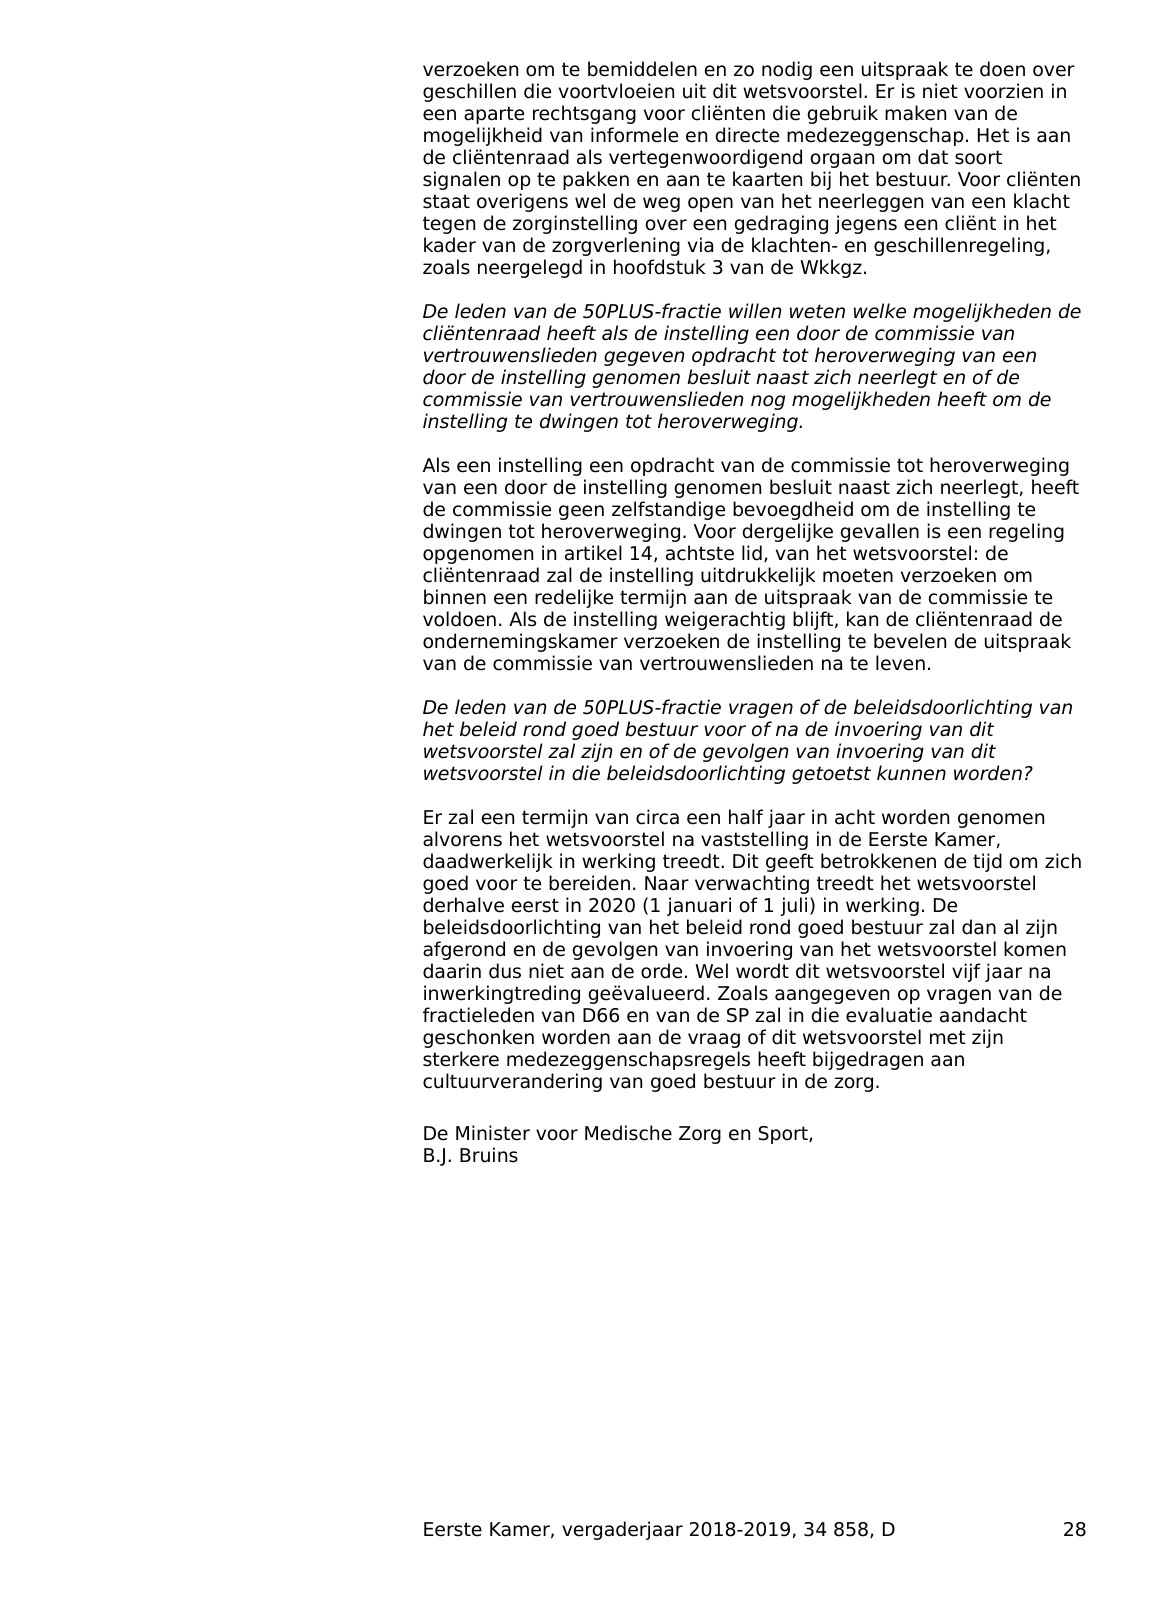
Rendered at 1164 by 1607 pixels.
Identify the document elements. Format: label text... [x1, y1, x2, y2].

text De leden van de 50PLUS-fractie willen weten welke mogelijkheden de cliëntenraad heeft als de instelling een door de commissie van vertrouwenslieden gegeven opdracht tot heroverweging van een door de instelling genomen besluit naast zich neerlegt en of de commissie van vertrouwenslieden nog mogelijkheden heeft om de instelling te dwingen tot heroverweging. [422, 301, 1087, 433]
text De leden van de 50PLUS-fractie vragen of de beleidsdoorlichting van het beleid rond goed bestuur voor of na de invoering van dit wetsvoorstel zal zijn en of de gevolgen van invoering van dit wetsvoorstel in die beleidsdoorlichting getoetst kunnen worden? [422, 697, 1087, 785]
text Als een instelling een opdracht van de commissie tot heroverweging van een door de instelling genomen besluit naast zich neerlegt, heeft de commissie geen zelfstandige bevoegdheid om de instelling te dwingen tot heroverweging. Voor dergelijke gevallen is een regeling opgenomen in artikel 14, achtste lid, van het wetsvoorstel: de cliëntenraad zal de instelling uitdrukkelijk moeten verzoeken om binnen een redelijke termijn aan de uitspraak van de commissie te voldoen. Als de instelling weigerachtig blijft, kan de cliëntenraad de ondernemingskamer verzoeken de instelling te bevelen de uitspraak van de commissie van vertrouwenslieden na te leven. [422, 455, 1087, 675]
text De Minister voor Medische Zorg en Sport, B.J. Bruins [422, 1123, 1087, 1167]
text verzoeken om te bemiddelen en zo nodig een uitspraak te doen over geschillen die voortvloeien uit dit wetsvoorstel. Er is niet voorzien in een aparte rechtsgang voor cliënten die gebruik maken van de mogelijkheid van informele en directe medezeggenschap. Het is aan de cliëntenraad als vertegenwoordigend orgaan om dat soort signalen op te pakken en aan te kaarten bij het bestuur. Voor cliënten staat overigens wel de weg open van het neerleggen van een klacht tegen de zorginstelling over een gedraging jegens een cliënt in het kader van de zorgverlening via de klachten- en geschillenregeling, zoals neergelegd in hoofdstuk 3 van de Wkkgz. [422, 59, 1087, 279]
text Er zal een termijn van circa een half jaar in acht worden genomen alvorens het wetsvoorstel na vaststelling in de Eerste Kamer, daadwerkelijk in werking treedt. Dit geeft betrokkenen de tijd om zich goed voor te bereiden. Naar verwachting treedt het wetsvoorstel derhalve eerst in 2020 (1 januari of 1 juli) in werking. De beleidsdoorlichting van het beleid rond goed bestuur zal dan al zijn afgerond en de gevolgen van invoering van het wetsvoorstel komen daarin dus niet aan de orde. Wel wordt dit wetsvoorstel vijf jaar na inwerkingtreding geëvalueerd. Zoals aangegeven op vragen van de fractieleden van D66 en van de SP zal in die evaluatie aandacht geschonken worden aan de vraag of dit wetsvoorstel met zijn sterkere medezeggenschapsregels heeft bijgedragen aan cultuurverandering van goed bestuur in de zorg. [422, 807, 1087, 1093]
